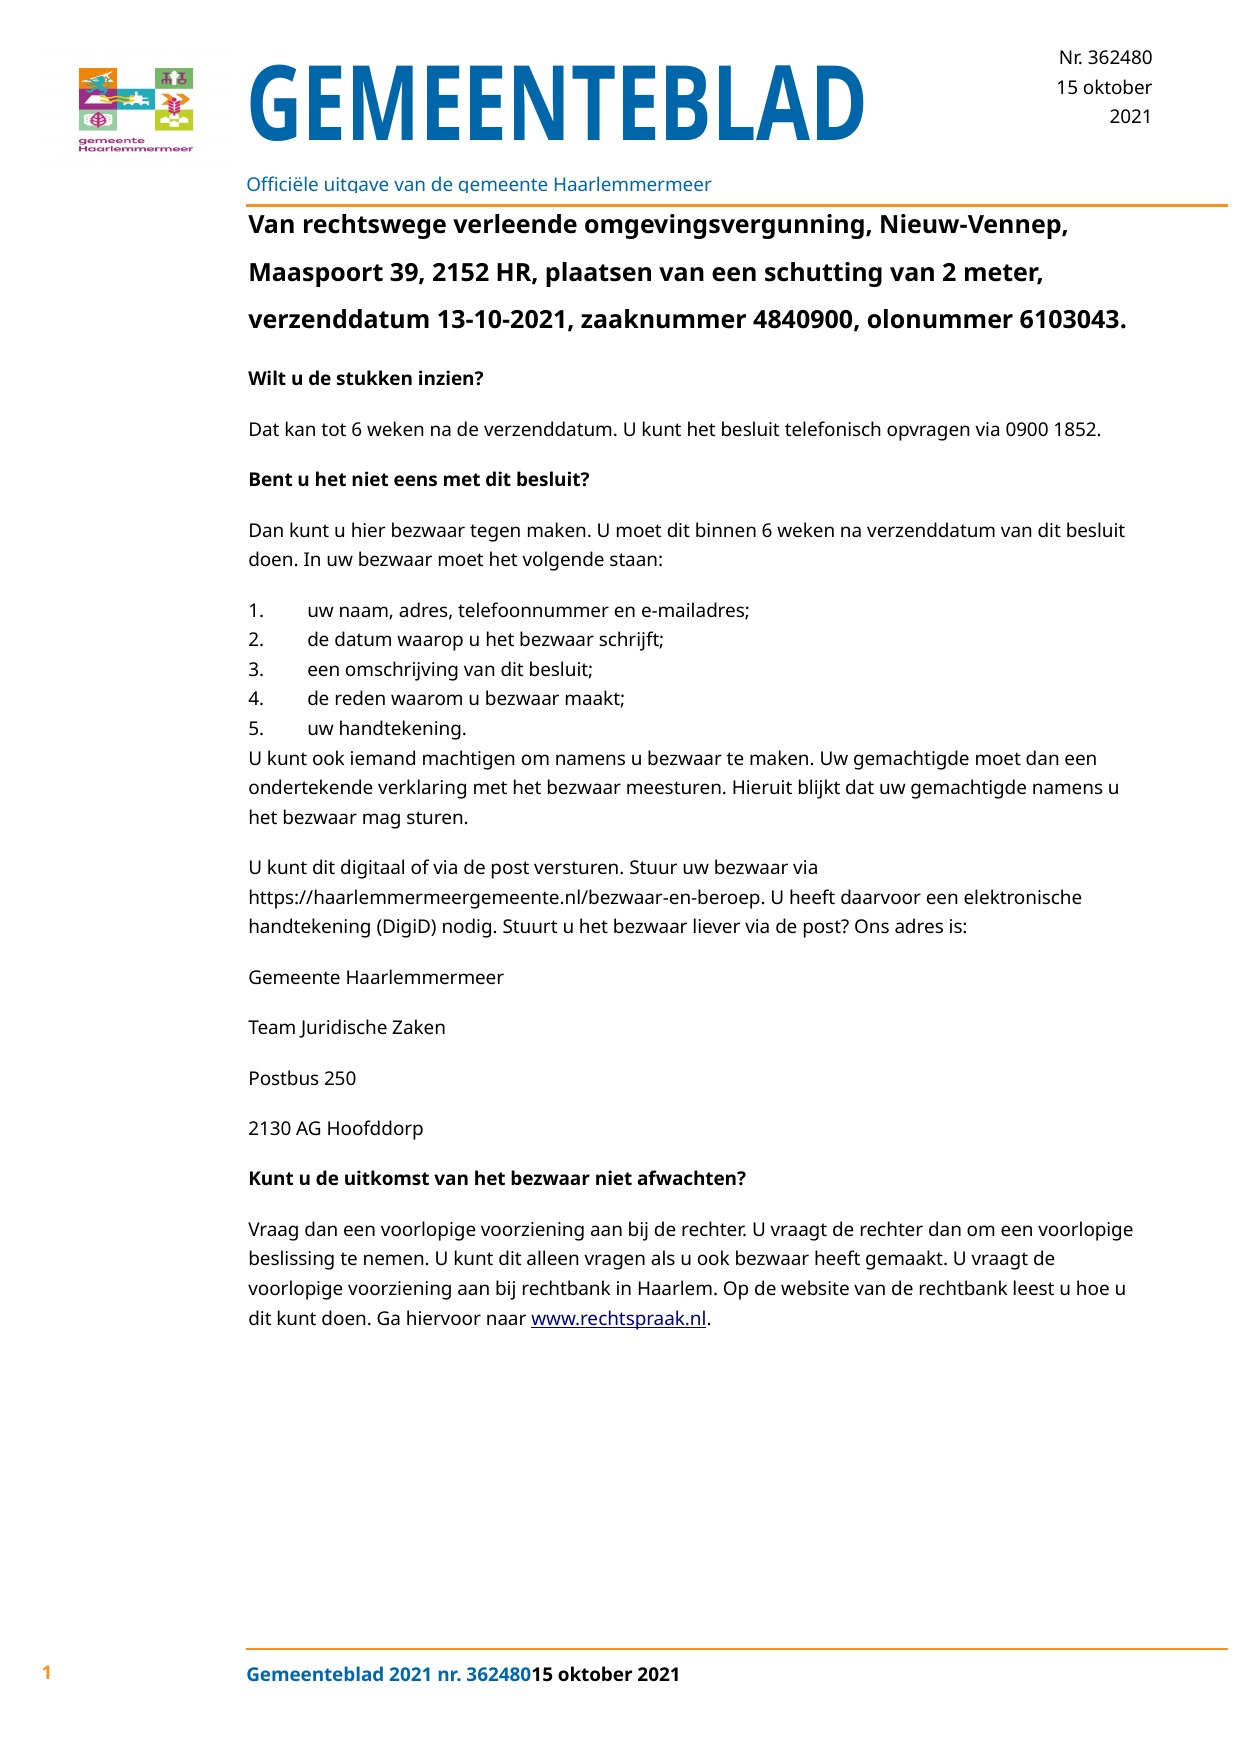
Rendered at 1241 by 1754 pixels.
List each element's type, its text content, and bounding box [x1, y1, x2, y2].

text 2130 AG Hoofddorp [248, 1115, 1152, 1141]
list de reden waarom u bezwaar maakt; [248, 686, 1152, 711]
text Team Juridische Zaken [248, 1014, 1152, 1040]
text Bent u het niet eens met dit besluit? [248, 466, 1152, 492]
text Dat kan tot 6 weken na de verzenddatum. U kunt het besluit telefonisch opvragen via 0900 1852. [248, 416, 1152, 442]
text U kunt ook iemand machtigen om namens u bezwaar te maken. Uw gemachtigde moet dan een ondertekende verklaring met het bezwaar meesturen. Hieruit blijkt dat uw gemachtigde namens u het bezwaar mag sturen. [248, 745, 1152, 829]
text Postbus 250 [248, 1065, 1152, 1090]
text Van rechtswege verleende omgevingsvergunning, Nieuw-Vennep, Maaspoort 39, 2152 HR, plaatsen van een schutting van 2 meter, verzenddatum 13-10-2021, zaaknummer 4840900, olonummer 6103043. [248, 207, 1152, 336]
list uw naam, adres, telefoonnummer en e-mailadres; [248, 597, 1152, 622]
text U kunt dit digitaal of via de post versturen. Stuur uw bezwaar via https://haarlemmermeergemeente.nl/bezwaar-en-beroep. U heeft daarvoor een elektronische handtekening (DigiD) nodig. Stuurt u het bezwaar liever via de post? Ons adres is: [248, 854, 1152, 939]
list de datum waarop u het bezwaar schrijft; [248, 626, 1152, 652]
list een omschrijving van dit besluit; [248, 656, 1152, 682]
picture [41, 47, 231, 172]
text Gemeente Haarlemmermeer [248, 964, 1152, 989]
list uw handtekening. [248, 715, 1152, 741]
text Kunt u de uitkomst van het bezwaar niet afwachten? [248, 1166, 1152, 1191]
text Vraag dan een voorlopige voorziening aan bij de rechter. U vraagt de rechter dan om een voorlopige beslissing te nemen. U kunt dit alleen vragen als u ook bezwaar heeft gemaakt. U vraagt de voorlopige voorziening aan bij rechtbank in Haarlem. Op de website van de rechtbank leest u hoe u dit kunt doen. Ga hiervoor naar www.rechtspraak.nl. [248, 1216, 1152, 1330]
text Dan kunt u hier bezwaar tegen maken. U moet dit binnen 6 weken na verzenddatum van dit besluit doen. In uw bezwaar moet het volgende staan: [248, 517, 1152, 572]
text Wilt u de stukken inzien? [248, 366, 1152, 391]
